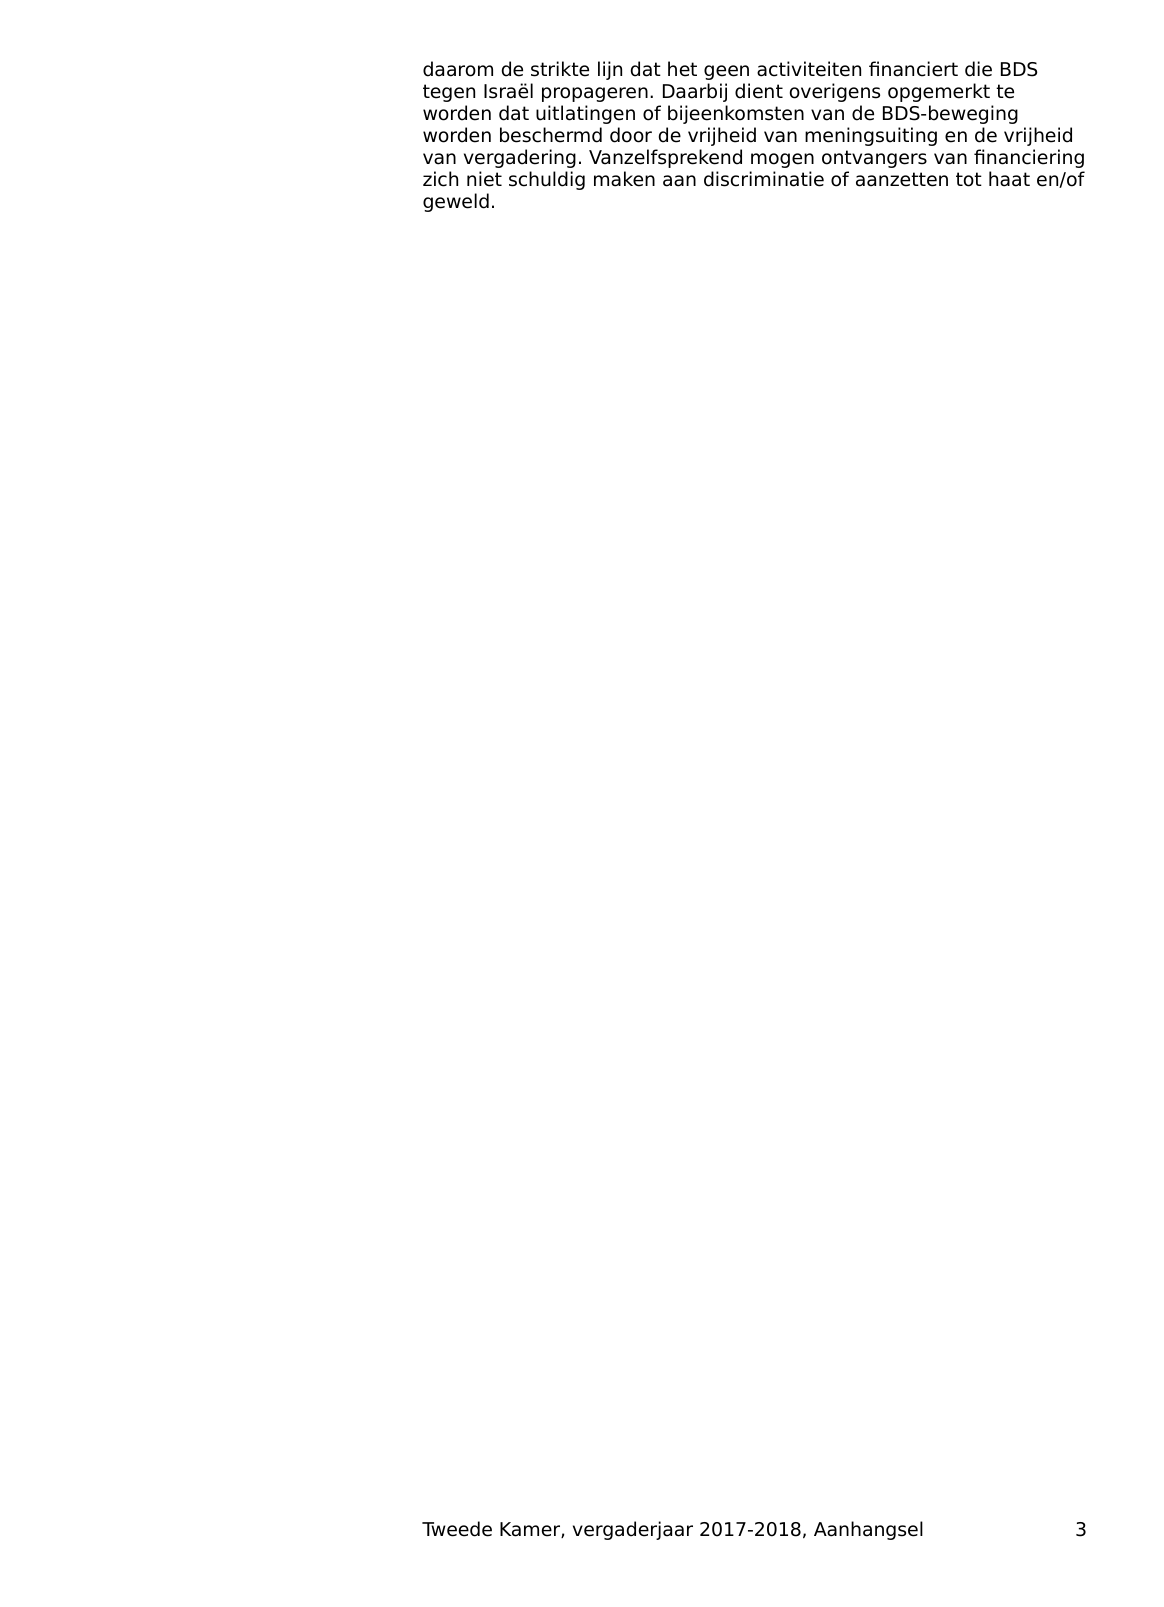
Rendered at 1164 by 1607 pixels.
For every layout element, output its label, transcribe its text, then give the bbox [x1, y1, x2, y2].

text daarom de strikte lijn dat het geen activiteiten financiert die BDS tegen Israël propageren. Daarbij dient overigens opgemerkt te worden dat uitlatingen of bijeenkomsten van de BDS-beweging worden beschermd door de vrijheid van meningsuiting en de vrijheid van vergadering. Vanzelfsprekend mogen ontvangers van financiering zich niet schuldig maken aan discriminatie of aanzetten tot haat en/of geweld. [422, 59, 1087, 213]
